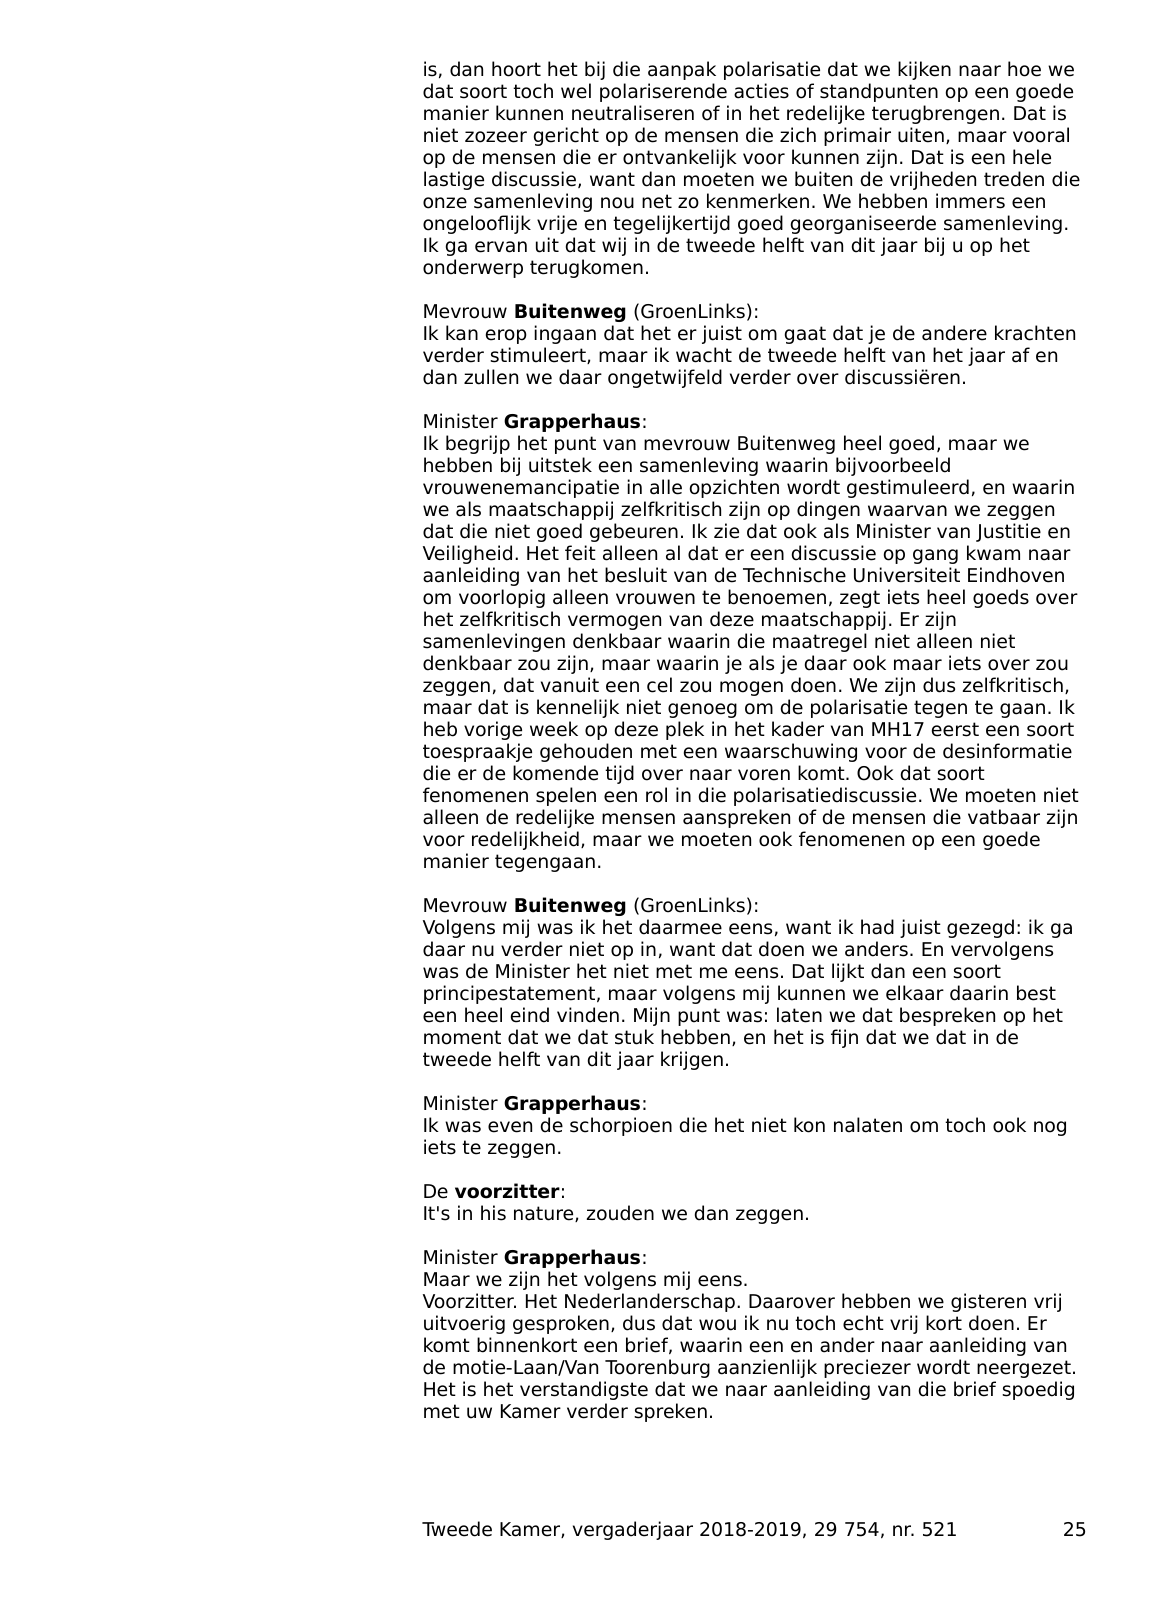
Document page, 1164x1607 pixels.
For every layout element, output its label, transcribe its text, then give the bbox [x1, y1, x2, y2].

text is, dan hoort het bij die aanpak polarisatie dat we kijken naar hoe we dat soort toch wel polariserende acties of standpunten op een goede manier kunnen neutraliseren of in het redelijke terugbrengen. Dat is niet zozeer gericht op de mensen die zich primair uiten, maar vooral op de mensen die er ontvankelijk voor kunnen zijn. Dat is een hele lastige discussie, want dan moeten we buiten de vrijheden treden die onze samenleving nou net zo kenmerken. We hebben immers een ongelooflijk vrije en tegelijkertijd goed georganiseerde samenleving. Ik ga ervan uit dat wij in de tweede helft van dit jaar bij u op het onderwerp terugkomen. [422, 59, 1087, 279]
text Minister Grapperhaus: [422, 411, 1087, 433]
text Mevrouw Buitenweg (GroenLinks): [422, 301, 1087, 323]
text De voorzitter: [422, 1181, 1087, 1203]
text Mevrouw Buitenweg (GroenLinks): [422, 895, 1087, 917]
text Minister Grapperhaus: [422, 1093, 1087, 1115]
text Ik kan erop ingaan dat het er juist om gaat dat je de andere krachten verder stimuleert, maar ik wacht de tweede helft van het jaar af en dan zullen we daar ongetwijfeld verder over discussiëren. [422, 323, 1087, 389]
text Ik begrijp het punt van mevrouw Buitenweg heel goed, maar we hebben bij uitstek een samenleving waarin bijvoorbeeld vrouwenemancipatie in alle opzichten wordt gestimuleerd, en waarin we als maatschappij zelfkritisch zijn op dingen waarvan we zeggen dat die niet goed gebeuren. Ik zie dat ook als Minister van Justitie en Veiligheid. Het feit alleen al dat er een discussie op gang kwam naar aanleiding van het besluit van de Technische Universiteit Eindhoven om voorlopig alleen vrouwen te benoemen, zegt iets heel goeds over het zelfkritisch vermogen van deze maatschappij. Er zijn samenlevingen denkbaar waarin die maatregel niet alleen niet denkbaar zou zijn, maar waarin je als je daar ook maar iets over zou zeggen, dat vanuit een cel zou mogen doen. We zijn dus zelfkritisch, maar dat is kennelijk niet genoeg om de polarisatie tegen te gaan. Ik heb vorige week op deze plek in het kader van MH17 eerst een soort toespraakje gehouden met een waarschuwing voor de desinformatie die er de komende tijd over naar voren komt. Ook dat soort fenomenen spelen een rol in die polarisatiediscussie. We moeten niet alleen de redelijke mensen aanspreken of de mensen die vatbaar zijn voor redelijkheid, maar we moeten ook fenomenen op een goede manier tegengaan. [422, 433, 1087, 873]
text Maar we zijn het volgens mij eens. [422, 1269, 1087, 1291]
text Volgens mij was ik het daarmee eens, want ik had juist gezegd: ik ga daar nu verder niet op in, want dat doen we anders. En vervolgens was de Minister het niet met me eens. Dat lijkt dan een soort principestatement, maar volgens mij kunnen we elkaar daarin best een heel eind vinden. Mijn punt was: laten we dat bespreken op het moment dat we dat stuk hebben, en het is fijn dat we dat in de tweede helft van dit jaar krijgen. [422, 917, 1087, 1071]
text Voorzitter. Het Nederlanderschap. Daarover hebben we gisteren vrij uitvoerig gesproken, dus dat wou ik nu toch echt vrij kort doen. Er komt binnenkort een brief, waarin een en ander naar aanleiding van de motie-Laan/Van Toorenburg aanzienlijk preciezer wordt neergezet. Het is het verstandigste dat we naar aanleiding van die brief spoedig met uw Kamer verder spreken. [422, 1291, 1087, 1423]
text It's in his nature, zouden we dan zeggen. [422, 1203, 1087, 1225]
text Minister Grapperhaus: [422, 1247, 1087, 1269]
text Ik was even de schorpioen die het niet kon nalaten om toch ook nog iets te zeggen. [422, 1115, 1087, 1159]
